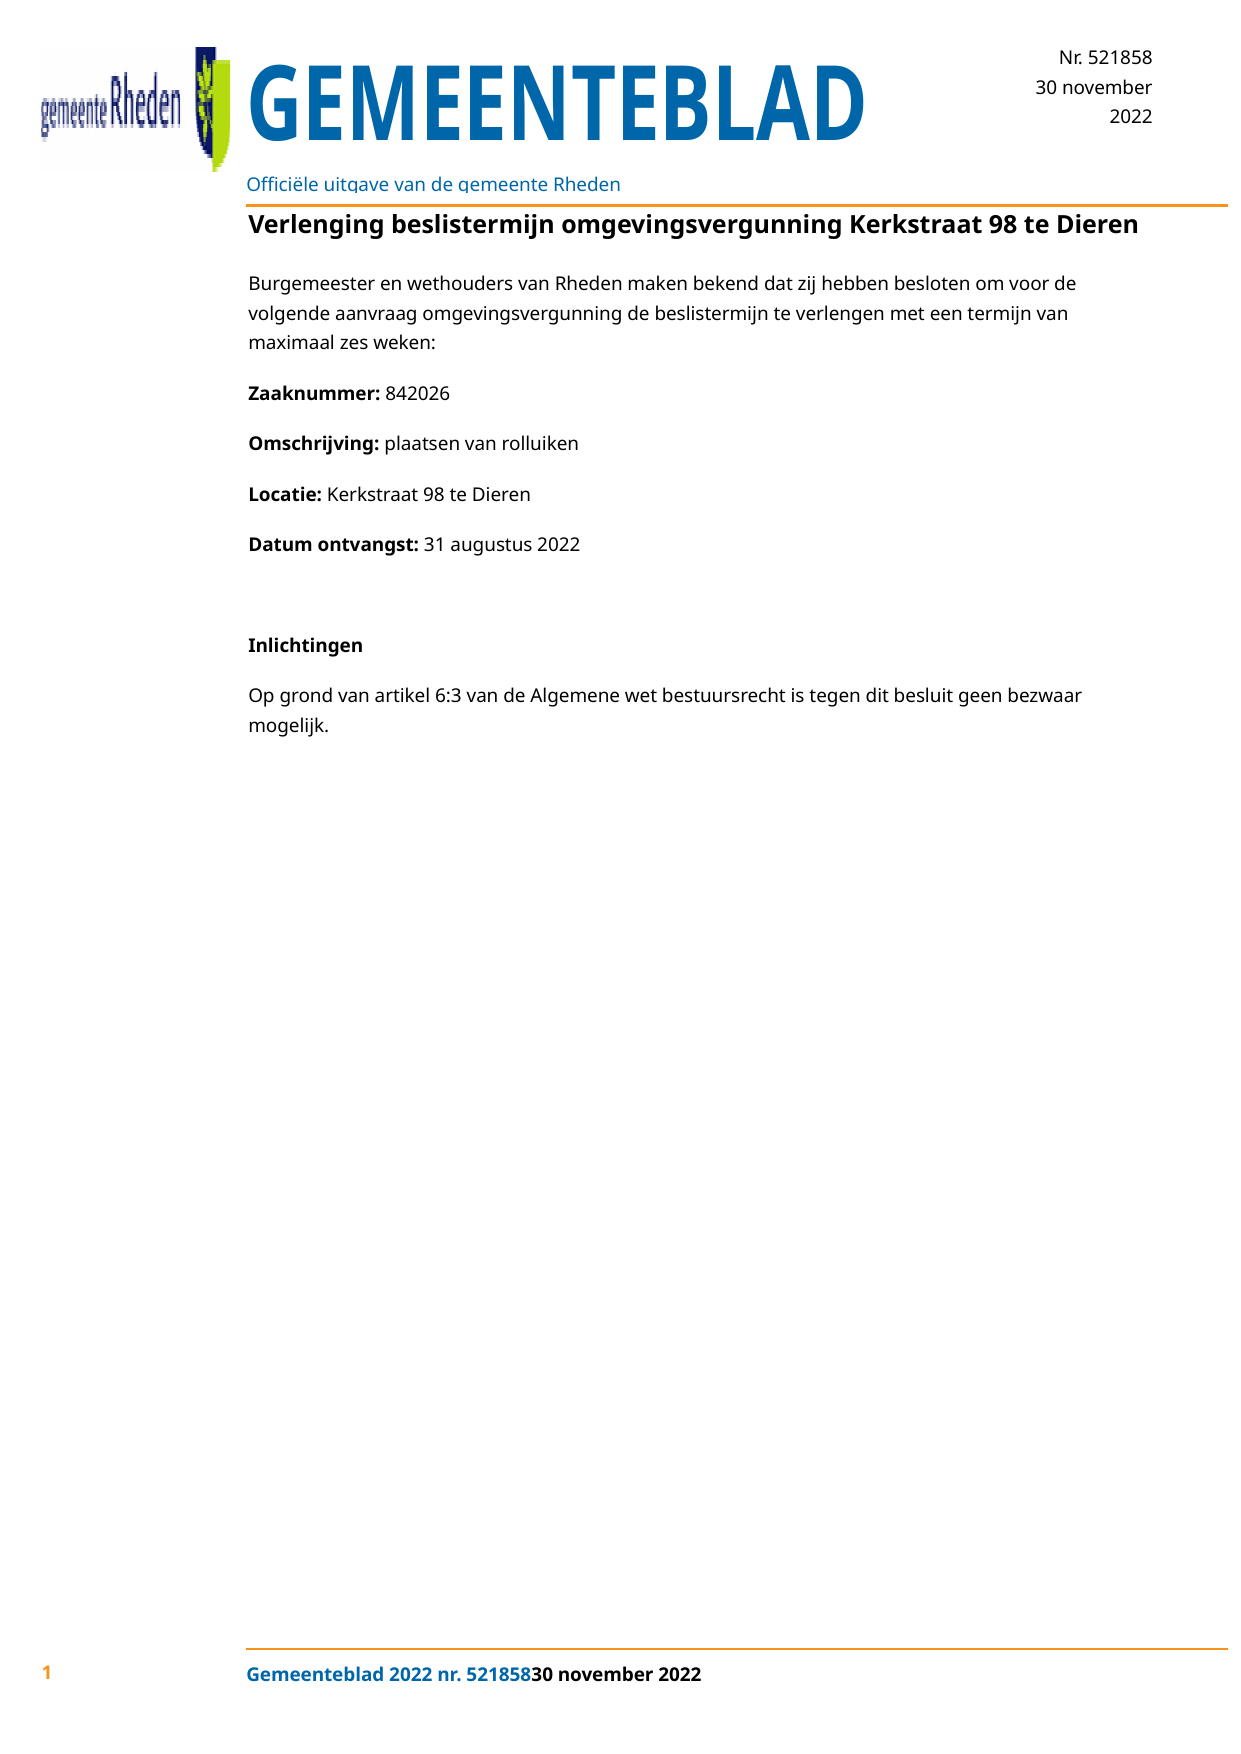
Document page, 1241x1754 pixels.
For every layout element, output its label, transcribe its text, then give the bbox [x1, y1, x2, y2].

text Locatie: Kerkstraat 98 te Dieren [248, 481, 1152, 506]
text Burgemeester en wethouders van Rheden maken bekend dat zij hebben besloten om voor de volgende aanvraag omgevingsvergunning de beslistermijn te verlengen met een termijn van maximaal zes weken: [248, 270, 1152, 355]
text Op grond van artikel 6:3 van de Algemene wet bestuursrecht is tegen dit besluit geen bezwaar mogelijk. [248, 682, 1152, 738]
text Zaaknummer: 842026 [248, 380, 1152, 406]
text Omschrijving: plaatsen van rolluiken [248, 430, 1152, 456]
text Datum ontvangst: 31 augustus 2022 [248, 531, 1152, 557]
picture [41, 47, 231, 172]
text Verlenging beslistermijn omgevingsvergunning Kerkstraat 98 te Dieren [248, 207, 1152, 241]
text Inlichtingen [248, 632, 1152, 658]
